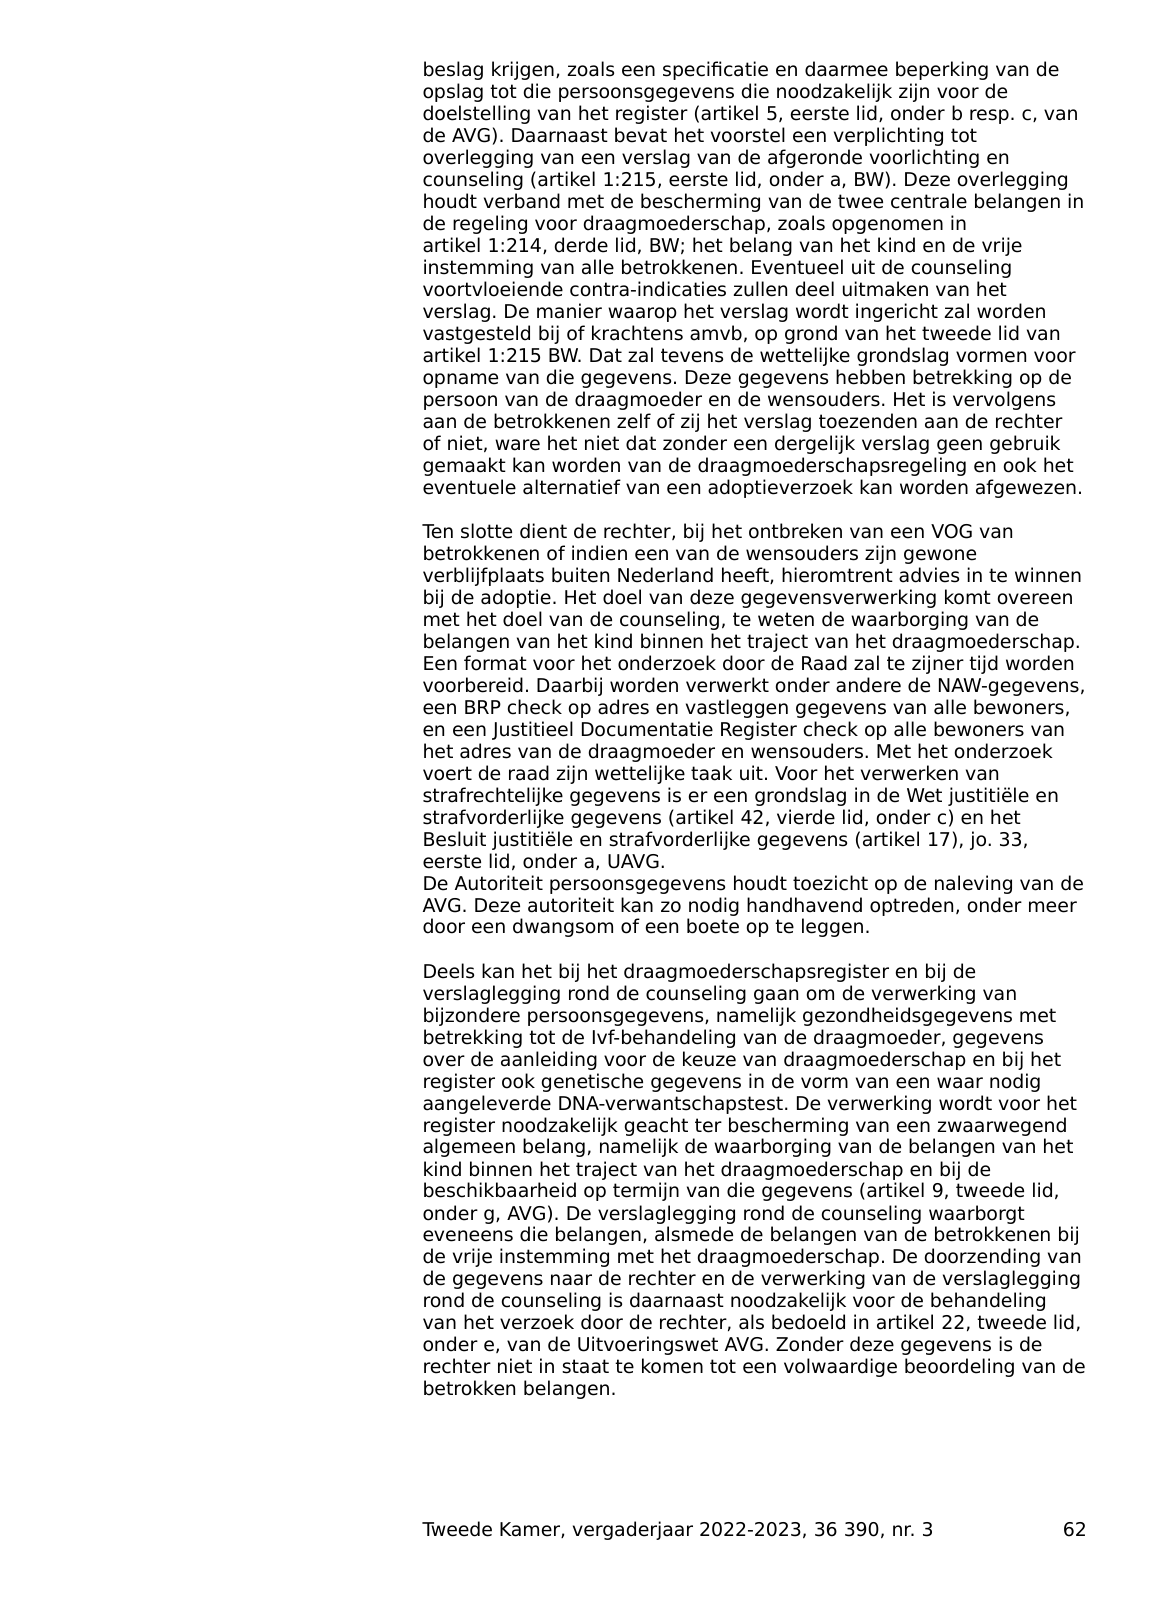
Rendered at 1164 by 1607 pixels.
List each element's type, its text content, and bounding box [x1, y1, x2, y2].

text De Autoriteit persoonsgegevens houdt toezicht op de naleving van de AVG. Deze autoriteit kan zo nodig handhavend optreden, onder meer door een dwangsom of een boete op te leggen. [422, 872, 1087, 938]
text beslag krijgen, zoals een specificatie en daarmee beperking van de opslag tot die persoonsgegevens die noodzakelijk zijn voor de doelstelling van het register (artikel 5, eerste lid, onder b resp. c, van de AVG). Daarnaast bevat het voorstel een verplichting tot overlegging van een verslag van de afgeronde voorlichting en counseling (artikel 1:215, eerste lid, onder a, BW). Deze overlegging houdt verband met de bescherming van de twee centrale belangen in de regeling voor draagmoederschap, zoals opgenomen in artikel 1:214, derde lid, BW; het belang van het kind en de vrije instemming van alle betrokkenen. Eventueel uit de counseling voortvloeiende contra-indicaties zullen deel uitmaken van het verslag. De manier waarop het verslag wordt ingericht zal worden vastgesteld bij of krachtens amvb, op grond van het tweede lid van artikel 1:215 BW. Dat zal tevens de wettelijke grondslag vormen voor opname van die gegevens. Deze gegevens hebben betrekking op de persoon van de draagmoeder en de wensouders. Het is vervolgens aan de betrokkenen zelf of zij het verslag toezenden aan de rechter of niet, ware het niet dat zonder een dergelijk verslag geen gebruik gemaakt kan worden van de draagmoederschapsregeling en ook het eventuele alternatief van een adoptieverzoek kan worden afgewezen. [422, 59, 1087, 499]
text Ten slotte dient de rechter, bij het ontbreken van een VOG van betrokkenen of indien een van de wensouders zijn gewone verblijfplaats buiten Nederland heeft, hieromtrent advies in te winnen bij de adoptie. Het doel van deze gegevensverwerking komt overeen met het doel van de counseling, te weten de waarborging van de belangen van het kind binnen het traject van het draagmoederschap. Een format voor het onderzoek door de Raad zal te zijner tijd worden voorbereid. Daarbij worden verwerkt onder andere de NAW-gegevens, een BRP check op adres en vastleggen gegevens van alle bewoners, en een Justitieel Documentatie Register check op alle bewoners van het adres van de draagmoeder en wensouders. Met het onderzoek voert de raad zijn wettelijke taak uit. Voor het verwerken van strafrechtelijke gegevens is er een grondslag in de Wet justitiële en strafvorderlijke gegevens (artikel 42, vierde lid, onder c) en het Besluit justitiële en strafvorderlijke gegevens (artikel 17), jo. 33, eerste lid, onder a, UAVG. [422, 521, 1087, 872]
text Deels kan het bij het draagmoederschapsregister en bij de verslaglegging rond de counseling gaan om de verwerking van bijzondere persoonsgegevens, namelijk gezondheidsgegevens met betrekking tot de Ivf-behandeling van de draagmoeder, gegevens over de aanleiding voor de keuze van draagmoederschap en bij het register ook genetische gegevens in de vorm van een waar nodig aangeleverde DNA-verwantschapstest. De verwerking wordt voor het register noodzakelijk geacht ter bescherming van een zwaarwegend algemeen belang, namelijk de waarborging van de belangen van het kind binnen het traject van het draagmoederschap en bij de beschikbaarheid op termijn van die gegevens (artikel 9, tweede lid, onder g, AVG). De verslaglegging rond de counseling waarborgt eveneens die belangen, alsmede de belangen van de betrokkenen bij de vrije instemming met het draagmoederschap. De doorzending van de gegevens naar de rechter en de verwerking van de verslaglegging rond de counseling is daarnaast noodzakelijk voor de behandeling van het verzoek door de rechter, als bedoeld in artikel 22, tweede lid, onder e, van de Uitvoeringswet AVG. Zonder deze gegevens is de rechter niet in staat te komen tot een volwaardige beoordeling van de betrokken belangen. [422, 961, 1087, 1400]
